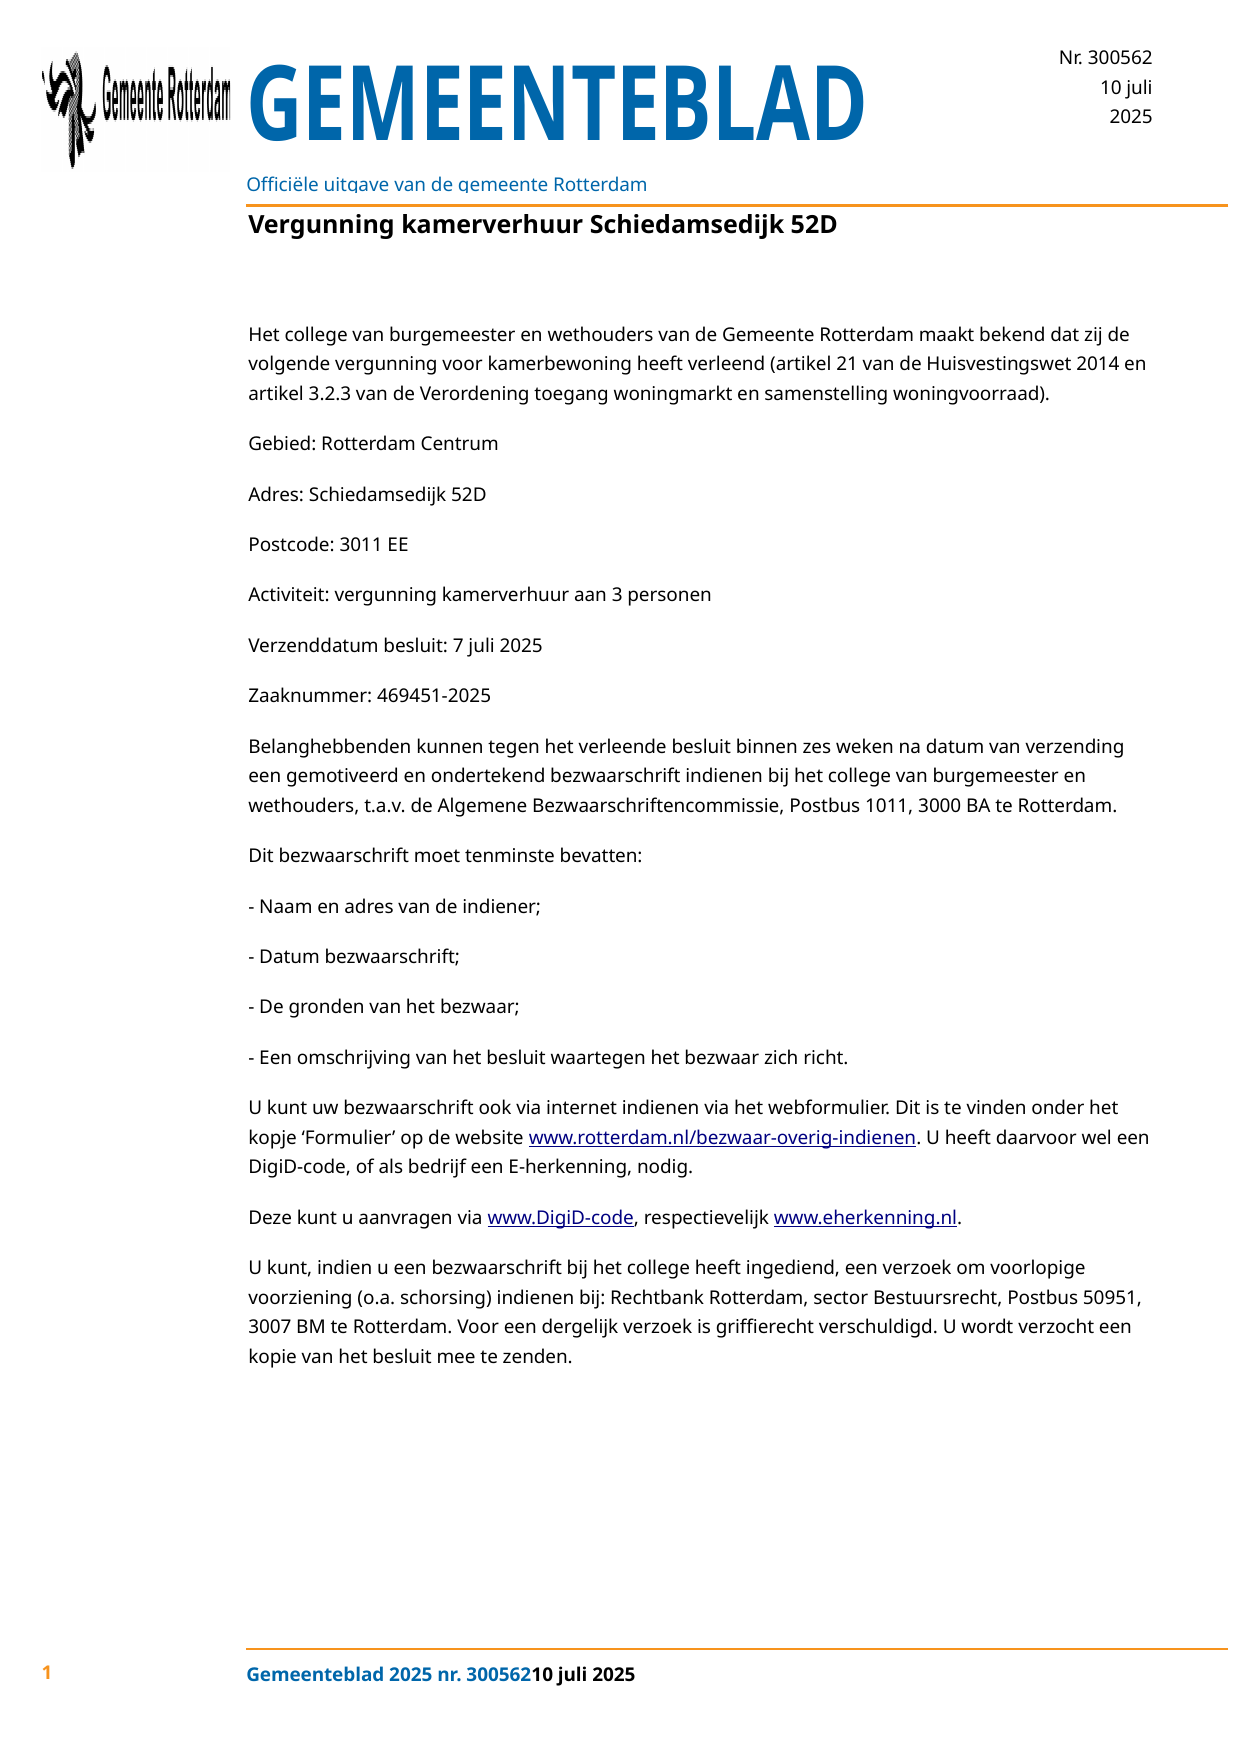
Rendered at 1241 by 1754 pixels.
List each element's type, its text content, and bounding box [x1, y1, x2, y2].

text Vergunning kamerverhuur Schiedamsedijk 52D [248, 207, 1152, 241]
text - Datum bezwaarschrift; [248, 943, 1152, 969]
text Het college van burgemeester en wethouders van de Gemeente Rotterdam maakt bekend dat zij de volgende vergunning voor kamerbewoning heeft verleend (artikel 21 van de Huisvestingswet 2014 en artikel 3.2.3 van de Verordening toegang woningmarkt en samenstelling woningvoorraad). [248, 321, 1152, 406]
text - De gronden van het bezwaar; [248, 994, 1152, 1019]
text Postcode: 3011 EE [248, 531, 1152, 557]
text Dit bezwaarschrift moet tenminste bevatten: [248, 842, 1152, 868]
picture [41, 47, 231, 172]
text U kunt uw bezwaarschrift ook via internet indienen via het webformulier. Dit is te vinden onder het kopje ‘Formulier’ op de website www.rotterdam.nl/bezwaar-overig-indienen. U heeft daarvoor wel een DigiD-code, of als bedrijf een E-herkenning, nodig. [248, 1094, 1152, 1179]
text Gebied: Rotterdam Centrum [248, 430, 1152, 456]
text Zaaknummer: 469451-2025 [248, 682, 1152, 708]
text - Naam en adres van de indiener; [248, 893, 1152, 918]
text U kunt, indien u een bezwaarschrift bij het college heeft ingediend, een verzoek om voorlopige voorziening (o.a. schorsing) indienen bij: Rechtbank Rotterdam, sector Bestuursrecht, Postbus 50951, 3007 BM te Rotterdam. Voor een dergelijk verzoek is griffierecht verschuldigd. U wordt verzocht een kopie van het besluit mee te zenden. [248, 1254, 1152, 1369]
text Activiteit: vergunning kamerverhuur aan 3 personen [248, 582, 1152, 607]
text Belanghebbenden kunnen tegen het verleende besluit binnen zes weken na datum van verzending een gemotiveerd en ondertekend bezwaarschrift indienen bij het college van burgemeester en wethouders, t.a.v. de Algemene Bezwaarschriftencommissie, Postbus 1011, 3000 BA te Rotterdam. [248, 733, 1152, 818]
text - Een omschrijving van het besluit waartegen het bezwaar zich richt. [248, 1044, 1152, 1070]
text Verzenddatum besluit: 7 juli 2025 [248, 632, 1152, 658]
text Adres: Schiedamsedijk 52D [248, 481, 1152, 506]
text Deze kunt u aanvragen via www.DigiD-code, respectievelijk www.eherkenning.nl. [248, 1204, 1152, 1230]
